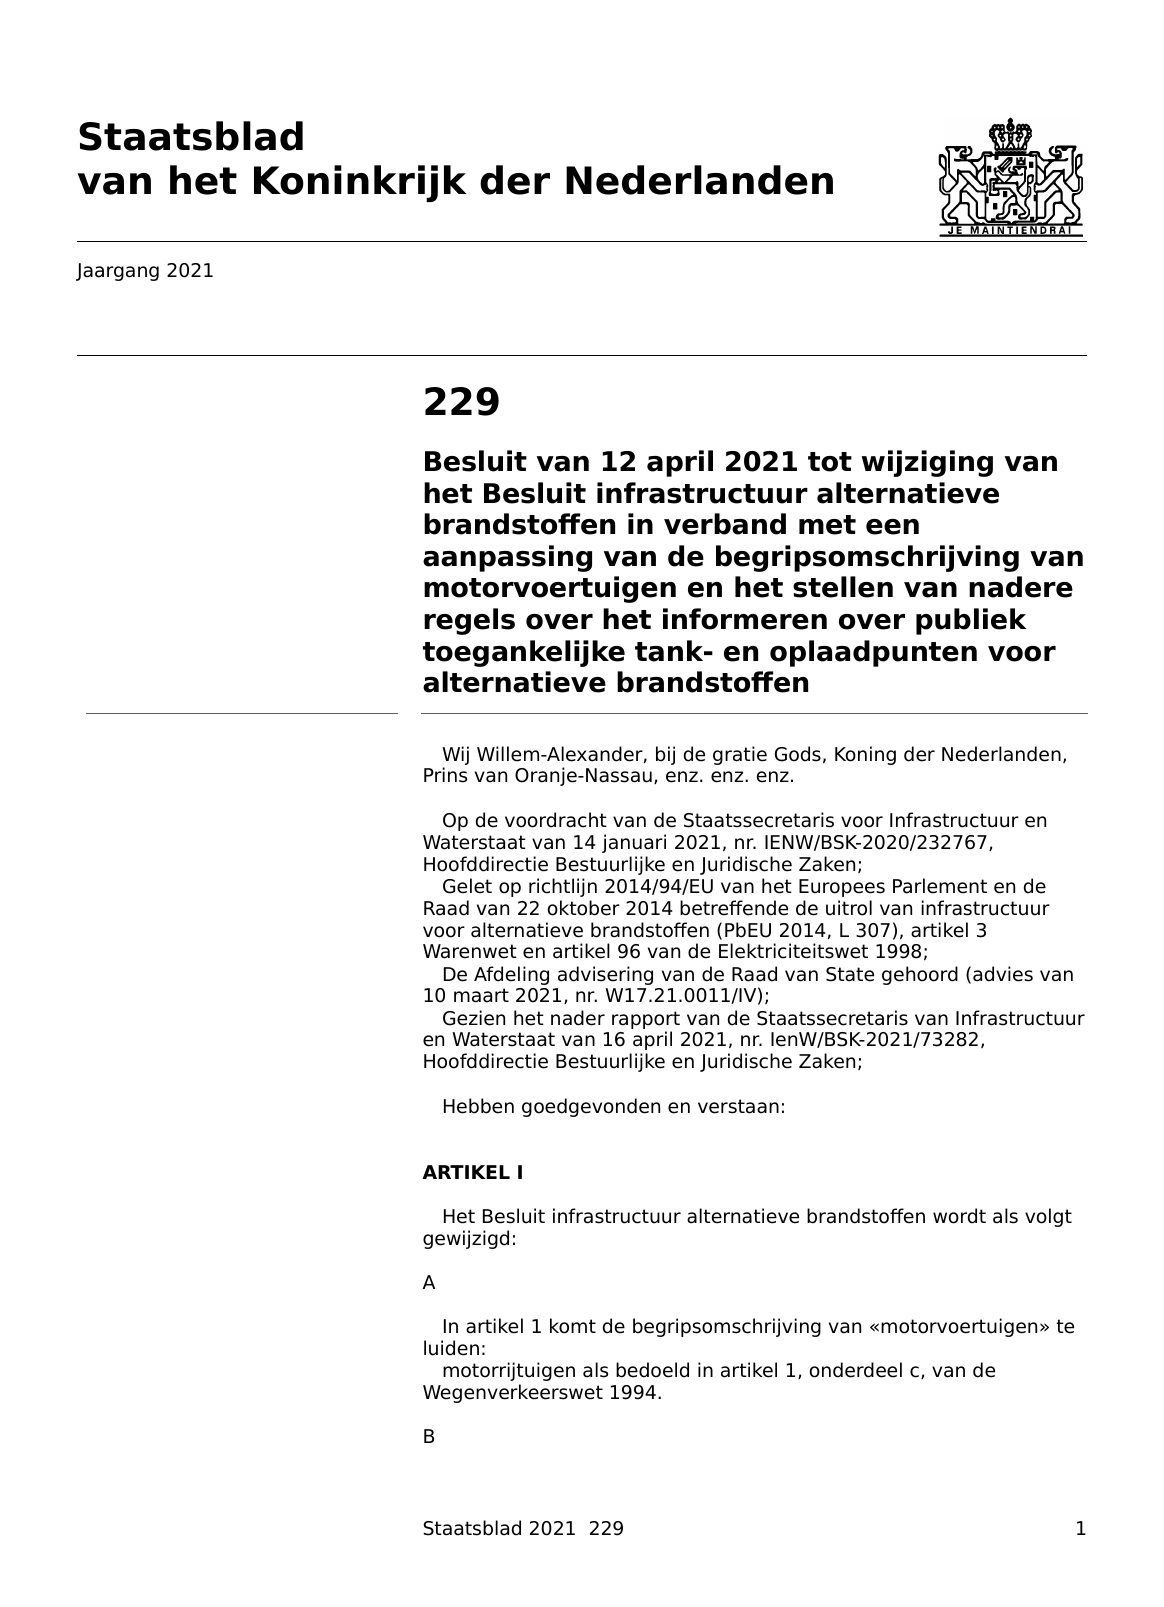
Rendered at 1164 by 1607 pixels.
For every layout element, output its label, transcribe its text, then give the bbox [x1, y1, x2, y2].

text Gezien het nader rapport van de Staatssecretaris van Infrastructuur en Waterstaat van 16 april 2021, nr. IenW/BSK-2021/73282, Hoofddirectie Bestuurlijke en Juridische Zaken; [422, 1007, 1087, 1073]
table_cell Jaargang 2021 [77, 242, 1087, 355]
text In artikel 1 komt de begripsomschrijving van «motorvoertuigen» te luiden: [422, 1316, 1087, 1360]
picture [936, 115, 1087, 240]
subtitle ARTIKEL I [422, 1162, 1087, 1184]
text B [422, 1426, 1087, 1448]
text Gelet op richtlijn 2014/94/EU van het Europees Parlement en de Raad van 22 oktober 2014 betreffende de uitrol van infrastructuur voor alternatieve brandstoffen (PbEU 2014, L 307), artikel 3 Warenwet en artikel 96 van de Elektriciteitswet 1998; [422, 876, 1087, 963]
subtitle 229 [422, 381, 1087, 424]
text Hebben goedgevonden en verstaan: [422, 1096, 1087, 1117]
table_header [886, 100, 1087, 241]
text Wij Willem-Alexander, bij de gratie Gods, Koning der Nederlanden, Prins van Oranje-Nassau, enz. enz. enz. [422, 743, 1087, 787]
text De Afdeling advisering van de Raad van State gehoord (advies van 10 maart 2021, nr. W17.21.0011/IV); [422, 963, 1087, 1007]
table_header Staatsblad van het Koninkrijk der Nederlanden [77, 100, 886, 241]
text Besluit van 12 april 2021 tot wijziging van het Besluit infrastructuur alternatieve brandstoffen in verband met een aanpassing van de begripsomschrijving van motorvoertuigen en het stellen van nadere regels over het informeren over publiek toegankelijke tank- en oplaadpunten voor alternatieve brandstoffen [422, 447, 1087, 699]
text Het Besluit infrastructuur alternatieve brandstoffen wordt als volgt gewijzigd: [422, 1206, 1087, 1250]
text A [422, 1272, 1087, 1294]
text Op de voordracht van de Staatssecretaris voor Infrastructuur en Waterstaat van 14 januari 2021, nr. IENW/BSK-2020/232767, Hoofddirectie Bestuurlijke en Juridische Zaken; [422, 809, 1087, 876]
text motorrijtuigen als bedoeld in artikel 1, onderdeel c, van de Wegenverkeerswet 1994. [422, 1360, 1087, 1404]
